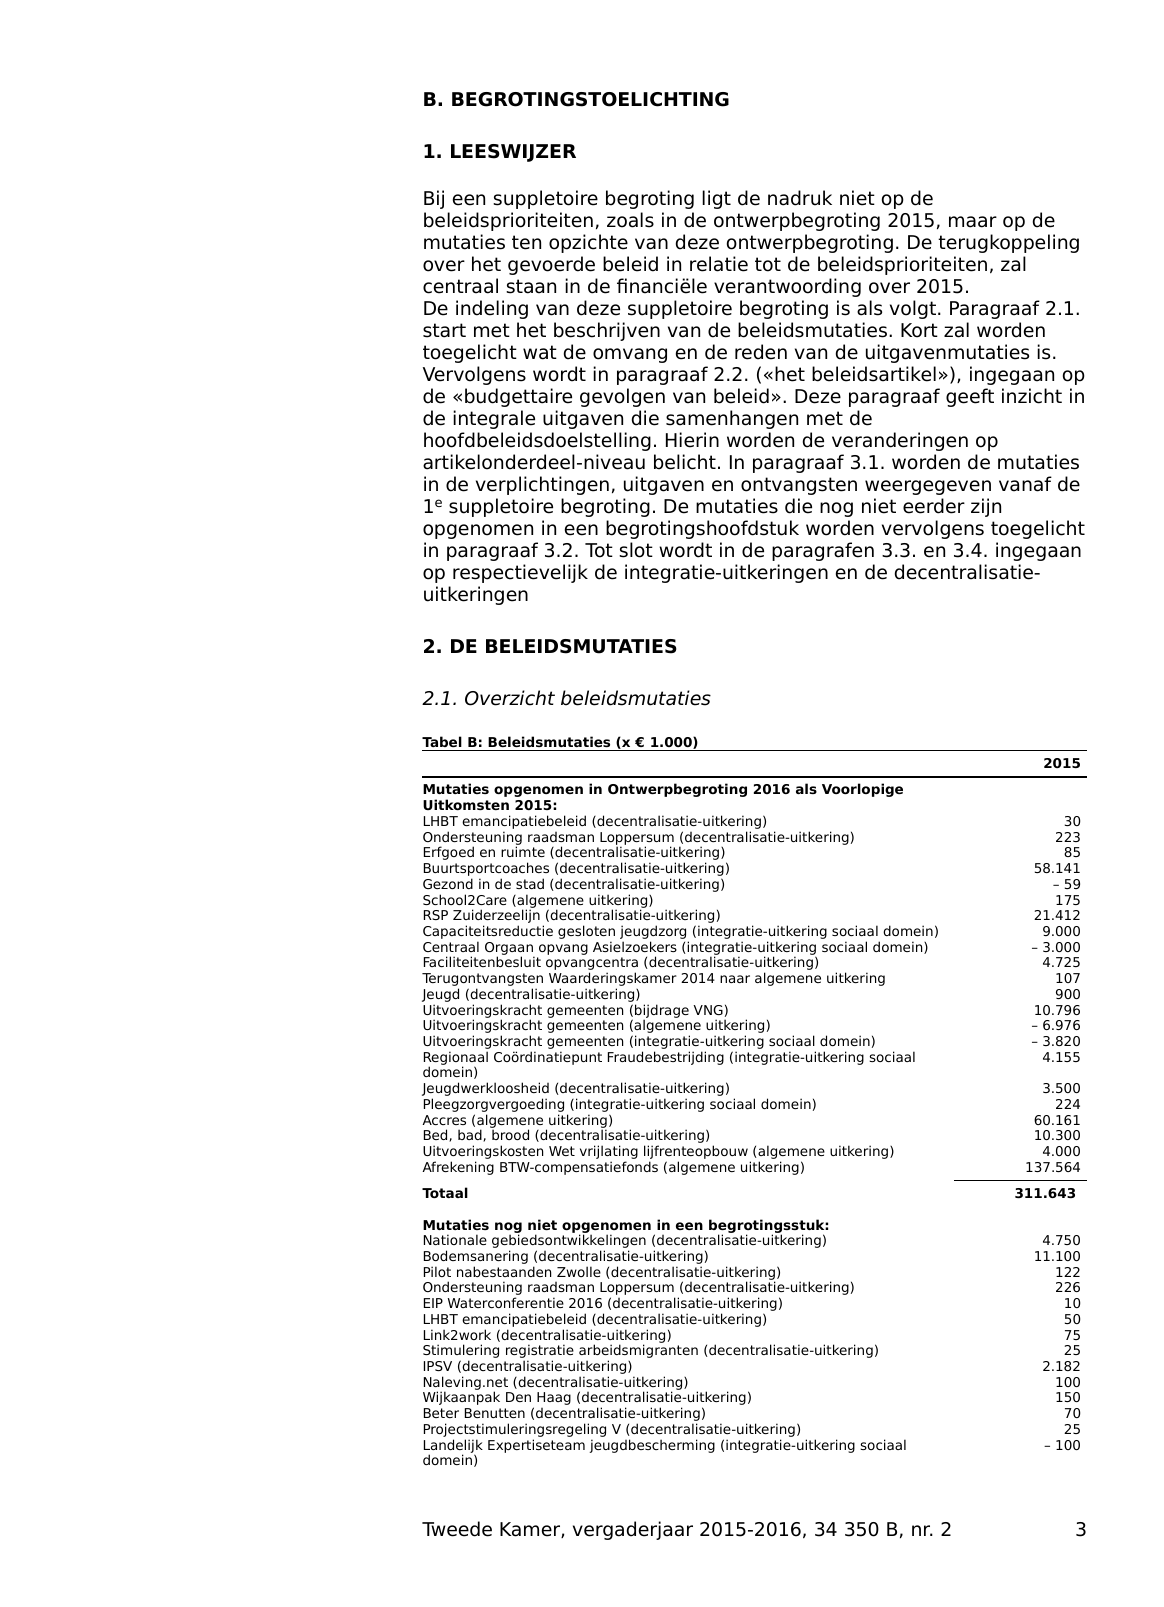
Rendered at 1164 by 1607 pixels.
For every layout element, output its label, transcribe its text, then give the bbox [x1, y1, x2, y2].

table_cell 70 [954, 1406, 1087, 1422]
table_cell IPSV (decentralisatie-uitkering) [422, 1359, 954, 1374]
subtitle 2. DE BELEIDSMUTATIES [422, 636, 1087, 658]
table_cell Mutaties opgenomen in Ontwerpbegroting 2016 als Voorlopige Uitkomsten 2015: [422, 778, 954, 814]
table_cell Naleving.net (decentralisatie-uitkering) [422, 1375, 954, 1390]
table_cell Bodemsanering (decentralisatie-uitkering) [422, 1249, 954, 1264]
table_cell 223 [954, 829, 1087, 845]
table_cell Landelijk Expertiseteam jeugdbescherming (integratie-uitkering sociaal domein) [422, 1438, 954, 1469]
table_cell 107 [954, 971, 1087, 987]
table_cell Regionaal Coördinatiepunt Fraudebestrijding (integratie-uitkering sociaal domein) [422, 1050, 954, 1081]
table_cell 226 [954, 1280, 1087, 1296]
text De indeling van deze suppletoire begroting is als volgt. Paragraaf 2.1. start met het beschrijven van de beleidsmutaties. Kort zal worden toegelicht wat de omvang en de reden van de uitgavenmutaties is. Vervolgens wordt in paragraaf 2.2. («het beleidsartikel»), ingegaan op de «budgettaire gevolgen van beleid». Deze paragraaf geeft inzicht in de integrale uitgaven die samenhangen met de hoofdbeleidsdoelstelling. Hierin worden de veranderingen op artikelonderdeel-niveau belicht. In paragraaf 3.1. worden de mutaties in de verplichtingen, uitgaven en ontvangsten weergegeven vanaf de 1e suppletoire begroting. De mutaties die nog niet eerder zijn opgenomen in een begrotingshoofdstuk worden vervolgens toegelicht in paragraaf 3.2. Tot slot wordt in de paragrafen 3.3. en 3.4. ingegaan op respectievelijk de integratie-uitkeringen en de decentralisatie-uitkeringen [422, 298, 1087, 606]
table_cell 25 [954, 1422, 1087, 1437]
text Bij een suppletoire begroting ligt de nadruk niet op de beleidsprioriteiten, zoals in de ontwerpbegroting 2015, maar op de mutaties ten opzichte van deze ontwerpbegroting. De terugkoppeling over het gevoerde beleid in relatie tot de beleidsprioriteiten, zal centraal staan in de financiële verantwoording over 2015. [422, 188, 1087, 298]
table_cell Link2work (decentralisatie-uitkering) [422, 1328, 954, 1343]
table_cell 100 [954, 1375, 1087, 1390]
table_cell 85 [954, 845, 1087, 861]
table_cell Ondersteuning raadsman Loppersum (decentralisatie-uitkering) [422, 1280, 954, 1296]
table_cell [954, 778, 1087, 814]
table_cell 9.000 [954, 924, 1087, 939]
table_cell Beter Benutten (decentralisatie-uitkering) [422, 1406, 954, 1422]
table_cell 224 [954, 1097, 1087, 1112]
table_cell Buurtsportcoaches (decentralisatie-uitkering) [422, 861, 954, 877]
table_cell 10 [954, 1296, 1087, 1312]
table_cell 311.643 [954, 1181, 1087, 1202]
table_cell RSP Zuiderzeelijn (decentralisatie-uitkering) [422, 908, 954, 924]
table_cell – 100 [954, 1438, 1087, 1469]
table_cell Erfgoed en ruimte (decentralisatie-uitkering) [422, 845, 954, 861]
table_cell Nationale gebiedsontwikkelingen (decentralisatie-uitkering) [422, 1233, 954, 1249]
table_cell Stimulering registratie arbeidsmigranten (decentralisatie-uitkering) [422, 1343, 954, 1359]
table_cell 4.750 [954, 1233, 1087, 1249]
table_cell Bed, bad, brood (decentralisatie-uitkering) [422, 1128, 954, 1144]
table_cell Mutaties nog niet opgenomen in een begrotingsstuk: [422, 1217, 954, 1233]
table_cell Totaal [422, 1180, 954, 1202]
table_cell Uitvoeringskracht gemeenten (algemene uitkering) [422, 1018, 954, 1034]
table_cell 30 [954, 814, 1087, 829]
table_cell Uitvoeringskosten Wet vrijlating lijfrenteopbouw (algemene uitkering) [422, 1144, 954, 1160]
table_cell Uitvoeringskracht gemeenten (bijdrage VNG) [422, 1003, 954, 1018]
table_cell – 3.820 [954, 1034, 1087, 1049]
table_cell Ondersteuning raadsman Loppersum (decentralisatie-uitkering) [422, 829, 954, 845]
table_cell LHBT emancipatiebeleid (decentralisatie-uitkering) [422, 814, 954, 829]
subtitle 1. LEESWIJZER [422, 141, 1087, 163]
table_cell [954, 1202, 1087, 1217]
table_cell 2015 [954, 751, 1087, 776]
table_cell Terugontvangsten Waarderingskamer 2014 naar algemene uitkering [422, 971, 954, 987]
table_cell Centraal Orgaan opvang Asielzoekers (integratie-uitkering sociaal domein) [422, 940, 954, 955]
table_cell 60.161 [954, 1113, 1087, 1128]
table_cell Faciliteitenbesluit opvangcentra (decentralisatie-uitkering) [422, 955, 954, 971]
table_cell Gezond in de stad (decentralisatie-uitkering) [422, 877, 954, 892]
table_cell [954, 1217, 1087, 1233]
table_cell Uitvoeringskracht gemeenten (integratie-uitkering sociaal domein) [422, 1034, 954, 1049]
table_cell 900 [954, 987, 1087, 1002]
subtitle B. BEGROTINGSTOELICHTING [422, 89, 1087, 111]
table_cell 122 [954, 1265, 1087, 1280]
table_cell Pilot nabestaanden Zwolle (decentralisatie-uitkering) [422, 1265, 954, 1280]
subtitle 2.1. Overzicht beleidsmutaties [422, 688, 1087, 709]
table_cell 10.796 [954, 1003, 1087, 1018]
table_cell Projectstimuleringsregeling V (decentralisatie-uitkering) [422, 1422, 954, 1437]
table_cell Wijkaanpak Den Haag (decentralisatie-uitkering) [422, 1390, 954, 1406]
table_cell LHBT emancipatiebeleid (decentralisatie-uitkering) [422, 1312, 954, 1327]
table_cell Accres (algemene uitkering) [422, 1113, 954, 1128]
table_cell 175 [954, 892, 1087, 908]
table_cell 10.300 [954, 1128, 1087, 1144]
table_cell 3.500 [954, 1081, 1087, 1097]
table_cell Capaciteitsreductie gesloten jeugdzorg (integratie-uitkering sociaal domein) [422, 924, 954, 939]
table_cell – 3.000 [954, 940, 1087, 955]
table_cell School2Care (algemene uitkering) [422, 892, 954, 908]
table_cell 11.100 [954, 1249, 1087, 1264]
table_cell 21.412 [954, 908, 1087, 924]
table_header Tabel B: Beleidsmutaties (x € 1.000) [422, 735, 1087, 750]
table_cell 4.000 [954, 1144, 1087, 1160]
table_cell Pleegzorgvergoeding (integratie-uitkering sociaal domein) [422, 1097, 954, 1112]
table_cell – 59 [954, 877, 1087, 892]
table_cell 150 [954, 1390, 1087, 1406]
table_cell 4.155 [954, 1050, 1087, 1081]
table_cell 50 [954, 1312, 1087, 1327]
table_cell 58.141 [954, 861, 1087, 877]
table_cell – 6.976 [954, 1018, 1087, 1034]
table_cell 137.564 [954, 1160, 1087, 1180]
table_cell 4.725 [954, 955, 1087, 971]
table_cell [422, 1202, 954, 1217]
table_cell Jeugd (decentralisatie-uitkering) [422, 987, 954, 1002]
table_cell Jeugdwerkloosheid (decentralisatie-uitkering) [422, 1081, 954, 1097]
table_cell 25 [954, 1343, 1087, 1359]
table_cell 2.182 [954, 1359, 1087, 1374]
table_cell 75 [954, 1328, 1087, 1343]
table_cell [422, 751, 954, 776]
table_cell EIP Waterconferentie 2016 (decentralisatie-uitkering) [422, 1296, 954, 1312]
table_cell Afrekening BTW-compensatiefonds (algemene uitkering) [422, 1160, 954, 1180]
